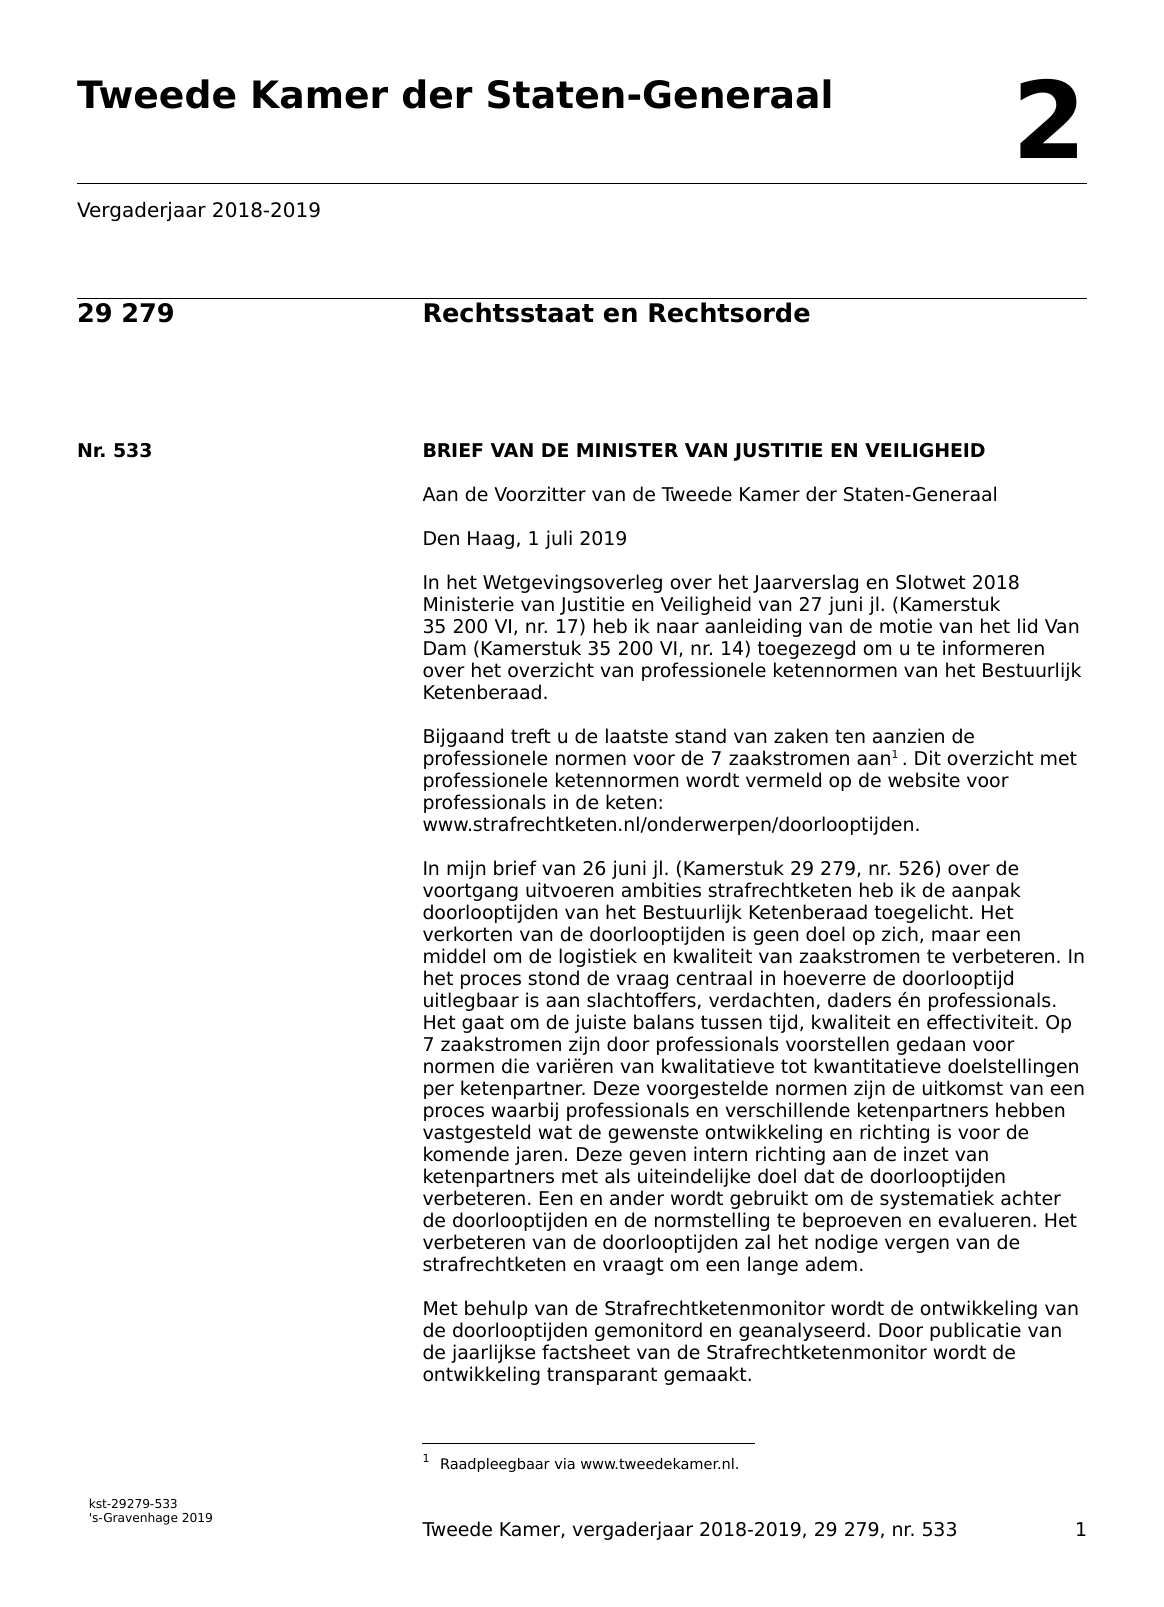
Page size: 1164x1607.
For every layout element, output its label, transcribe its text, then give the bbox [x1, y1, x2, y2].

table_header 2 [886, 59, 1087, 183]
text 's-Gravenhage 2019 [88, 1511, 323, 1525]
table_cell Vergaderjaar 2018-2019 [77, 184, 1087, 298]
text kst-29279-533 [88, 1497, 323, 1511]
text Aan de Voorzitter van de Tweede Kamer der Staten-Generaal [422, 484, 1087, 506]
text Den Haag, 1 juli 2019 [422, 528, 1087, 550]
table_header Tweede Kamer der Staten-Generaal [77, 59, 886, 183]
subtitle Nr. 533 BRIEF VAN DE MINISTER VAN JUSTITIE EN VEILIGHEID [77, 440, 1087, 462]
text Bijgaand treft u de laatste stand van zaken ten aanzien de professionele normen voor de 7 zaakstromen aan. Dit overzicht met professionele ketennormen wordt vermeld op de website voor professionals in de keten: www.strafrechtketen.nl/onderwerpen/doorlooptijden. [422, 726, 1087, 836]
text Raadpleegbaar via www.tweedekamer.nl. [422, 1452, 1087, 1474]
subtitle 29 279 Rechtsstaat en Rechtsorde [77, 299, 1087, 329]
text Met behulp van de Strafrechtketenmonitor wordt de ontwikkeling van de doorlooptijden gemonitord en geanalyseerd. Door publicatie van de jaarlijkse factsheet van de Strafrechtketenmonitor wordt de ontwikkeling transparant gemaakt. [422, 1298, 1087, 1386]
text In mijn brief van 26 juni jl. (Kamerstuk 29 279, nr. 526) over de voortgang uitvoeren ambities strafrechtketen heb ik de aanpak doorlooptijden van het Bestuurlijk Ketenberaad toegelicht. Het verkorten van de doorlooptijden is geen doel op zich, maar een middel om de logistiek en kwaliteit van zaakstromen te verbeteren. In het proces stond de vraag centraal in hoeverre de doorlooptijd uitlegbaar is aan slachtoffers, verdachten, daders én professionals. Het gaat om de juiste balans tussen tijd, kwaliteit en effectiviteit. Op 7 zaakstromen zijn door professionals voorstellen gedaan voor normen die variëren van kwalitatieve tot kwantitatieve doelstellingen per ketenpartner. Deze voorgestelde normen zijn de uitkomst van een proces waarbij professionals en verschillende ketenpartners hebben vastgesteld wat de gewenste ontwikkeling en richting is voor de komende jaren. Deze geven intern richting aan de inzet van ketenpartners met als uiteindelijke doel dat de doorlooptijden verbeteren. Een en ander wordt gebruikt om de systematiek achter de doorlooptijden en de normstelling te beproeven en evalueren. Het verbeteren van de doorlooptijden zal het nodige vergen van de strafrechtketen en vraagt om een lange adem. [422, 858, 1087, 1276]
text In het Wetgevingsoverleg over het Jaarverslag en Slotwet 2018 Ministerie van Justitie en Veiligheid van 27 juni jl. (Kamerstuk 35 200 VI, nr. 17) heb ik naar aanleiding van de motie van het lid Van Dam (Kamerstuk 35 200 VI, nr. 14) toegezegd om u te informeren over het overzicht van professionele ketennormen van het Bestuurlijk Ketenberaad. [422, 572, 1087, 704]
